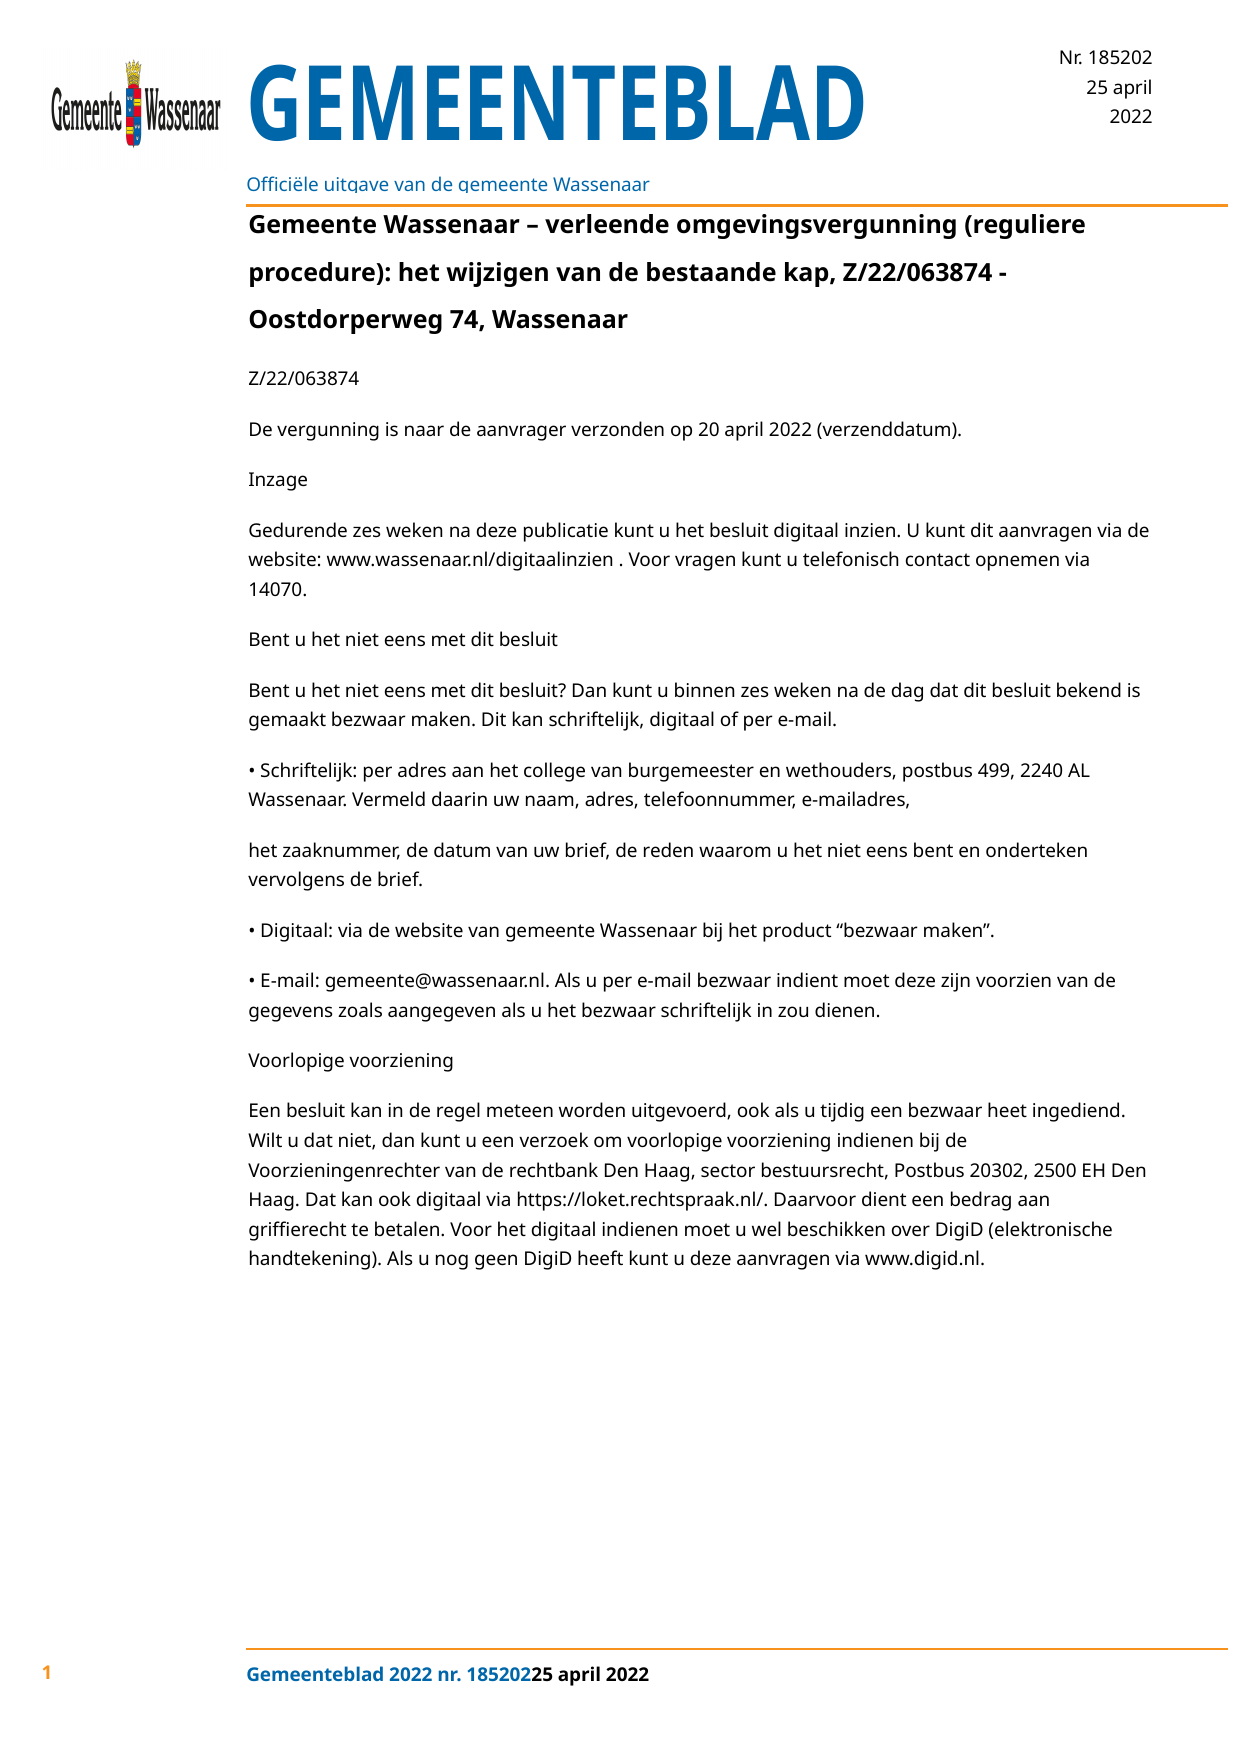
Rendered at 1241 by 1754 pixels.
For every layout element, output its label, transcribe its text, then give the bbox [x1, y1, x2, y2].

text De vergunning is naar de aanvrager verzonden op 20 april 2022 (verzenddatum). [248, 416, 1152, 442]
text Bent u het niet eens met dit besluit? Dan kunt u binnen zes weken na de dag dat dit besluit bekend is gemaakt bezwaar maken. Dit kan schriftelijk, digitaal of per e-mail. [248, 677, 1152, 732]
text Gemeente Wassenaar – verleende omgevingsvergunning (reguliere procedure): het wijzigen van de bestaande kap, Z/22/063874 - Oostdorperweg 74, Wassenaar [248, 207, 1152, 336]
text • E-mail: gemeente@wassenaar.nl. Als u per e-mail bezwaar indient moet deze zijn voorzien van de gegevens zoals aangegeven als u het bezwaar schriftelijk in zou dienen. [248, 967, 1152, 1022]
text Gedurende zes weken na deze publicatie kunt u het besluit digitaal inzien. U kunt dit aanvragen via de website: www.wassenaar.nl/digitaalinzien . Voor vragen kunt u telefonisch contact opnemen via 14070. [248, 517, 1152, 602]
text • Digitaal: via de website van gemeente Wassenaar bij het product “bezwaar maken”. [248, 917, 1152, 942]
text Een besluit kan in de regel meteen worden uitgevoerd, ook als u tijdig een bezwaar heet ingediend. Wilt u dat niet, dan kunt u een verzoek om voorlopige voorziening indienen bij de Voorzieningenrechter van de rechtbank Den Haag, sector bestuursrecht, Postbus 20302, 2500 EH Den Haag. Dat kan ook digitaal via https://loket.rechtspraak.nl/. Daarvoor dient een bedrag aan griffierecht te betalen. Voor het digitaal indienen moet u wel beschikken over DigiD (elektronische handtekening). Als u nog geen DigiD heeft kunt u deze aanvragen via www.digid.nl. [248, 1098, 1152, 1271]
text Z/22/063874 [248, 366, 1152, 391]
text het zaaknummer, de datum van uw brief, de reden waarom u het niet eens bent en onderteken vervolgens de brief. [248, 837, 1152, 892]
text Bent u het niet eens met dit besluit [248, 626, 1152, 652]
text • Schriftelijk: per adres aan het college van burgemeester en wethouders, postbus 499, 2240 AL Wassenaar. Vermeld daarin uw naam, adres, telefoonnummer, e-mailadres, [248, 757, 1152, 812]
text Voorlopige voorziening [248, 1047, 1152, 1073]
text Inzage [248, 466, 1152, 492]
picture [41, 47, 231, 172]
